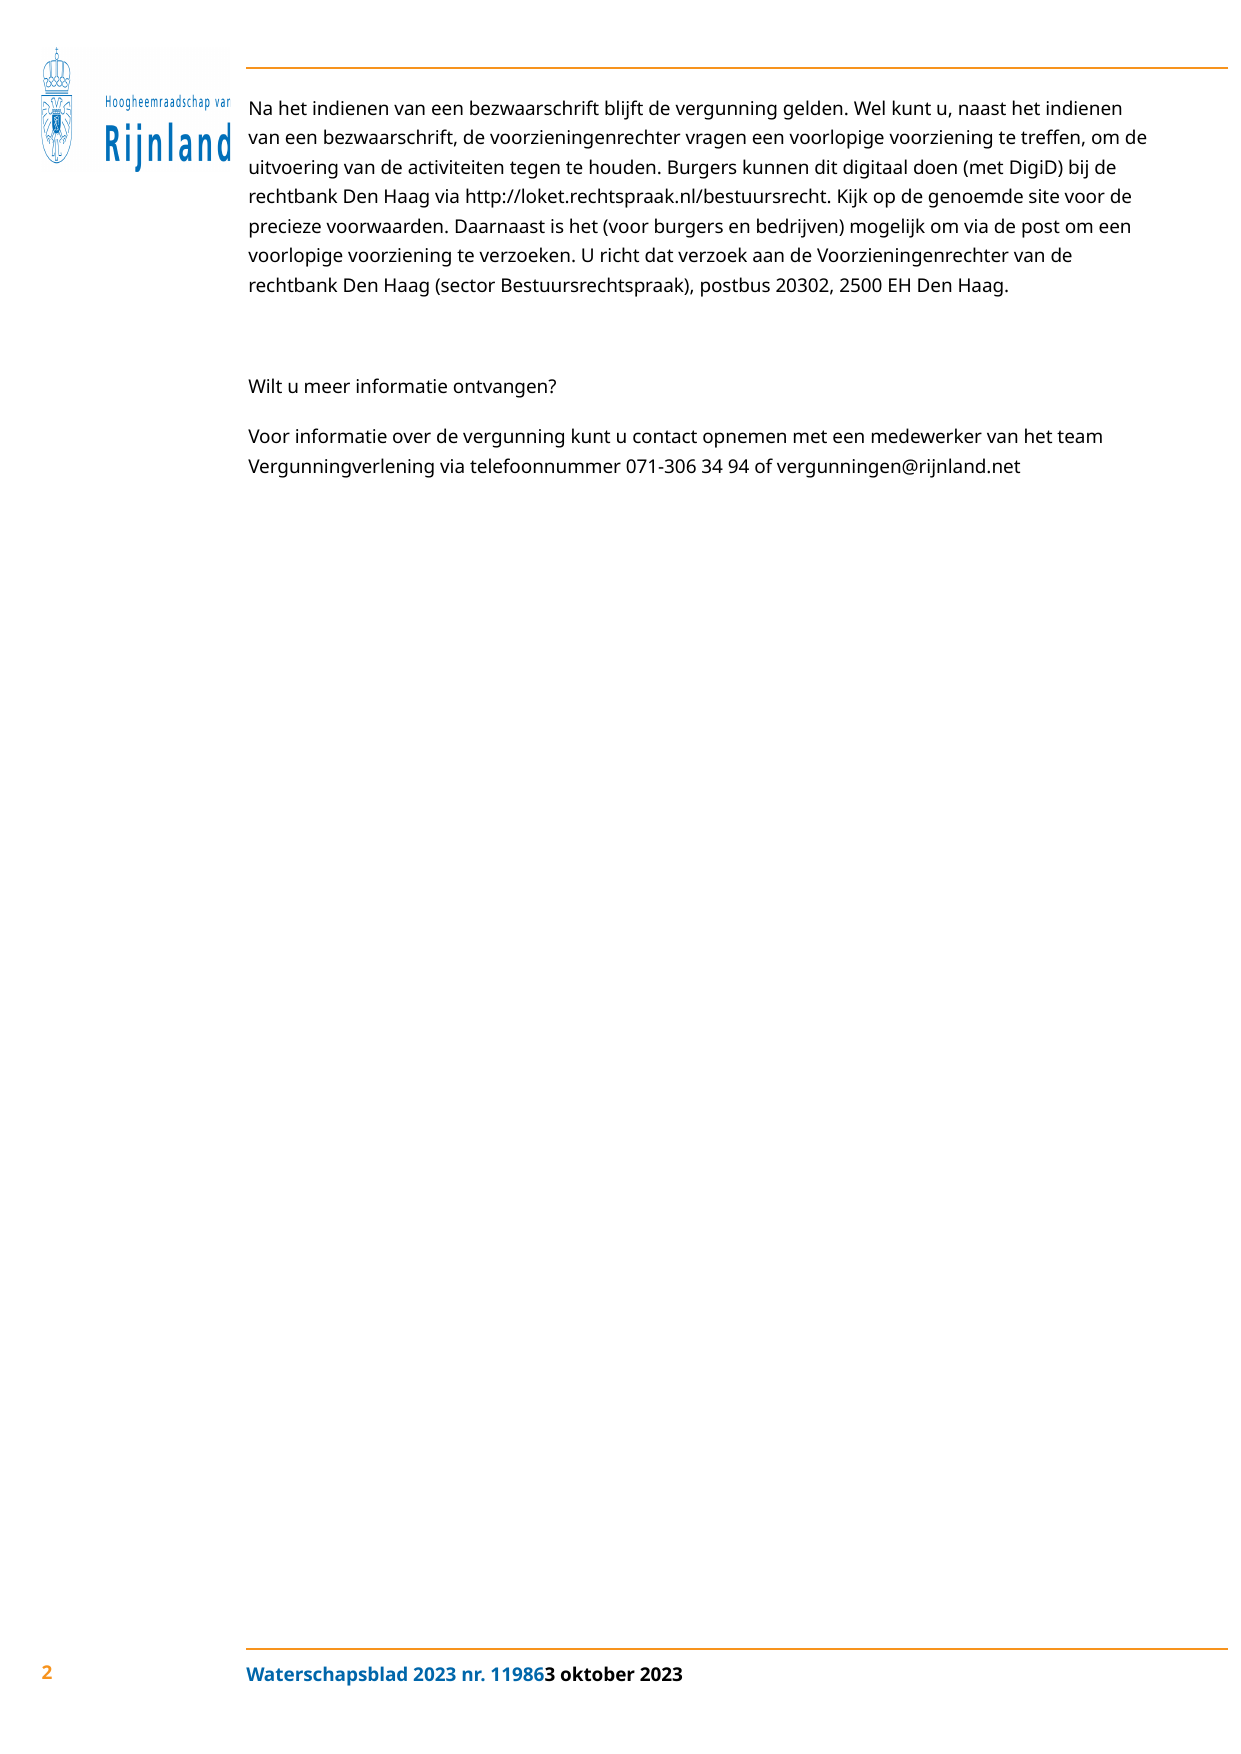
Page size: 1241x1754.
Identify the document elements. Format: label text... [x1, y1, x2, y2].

text Na het indienen van een bezwaarschrift blijft de vergunning gelden. Wel kunt u, naast het indienen van een bezwaarschrift, de voorzieningenrechter vragen een voorlopige voorziening te treffen, om de uitvoering van de activiteiten tegen te houden. Burgers kunnen dit digitaal doen (met DigiD) bij de rechtbank Den Haag via http://loket.rechtspraak.nl/bestuursrecht. Kijk op de genoemde site voor de precieze voorwaarden. Daarnaast is het (voor burgers en bedrijven) mogelijk om via de post om een voorlopige voorziening te verzoeken. U richt dat verzoek aan de Voorzieningenrechter van de rechtbank Den Haag (sector Bestuursrechtspraak), postbus 20302, 2500 EH Den Haag. [248, 95, 1152, 298]
picture [41, 47, 231, 172]
text Voor informatie over de vergunning kunt u contact opnemen met een medewerker van het team Vergunningverlening via telefoonnummer 071-306 34 94 of vergunningen@rijnland.net [248, 423, 1152, 479]
text Wilt u meer informatie ontvangen? [248, 373, 1152, 399]
